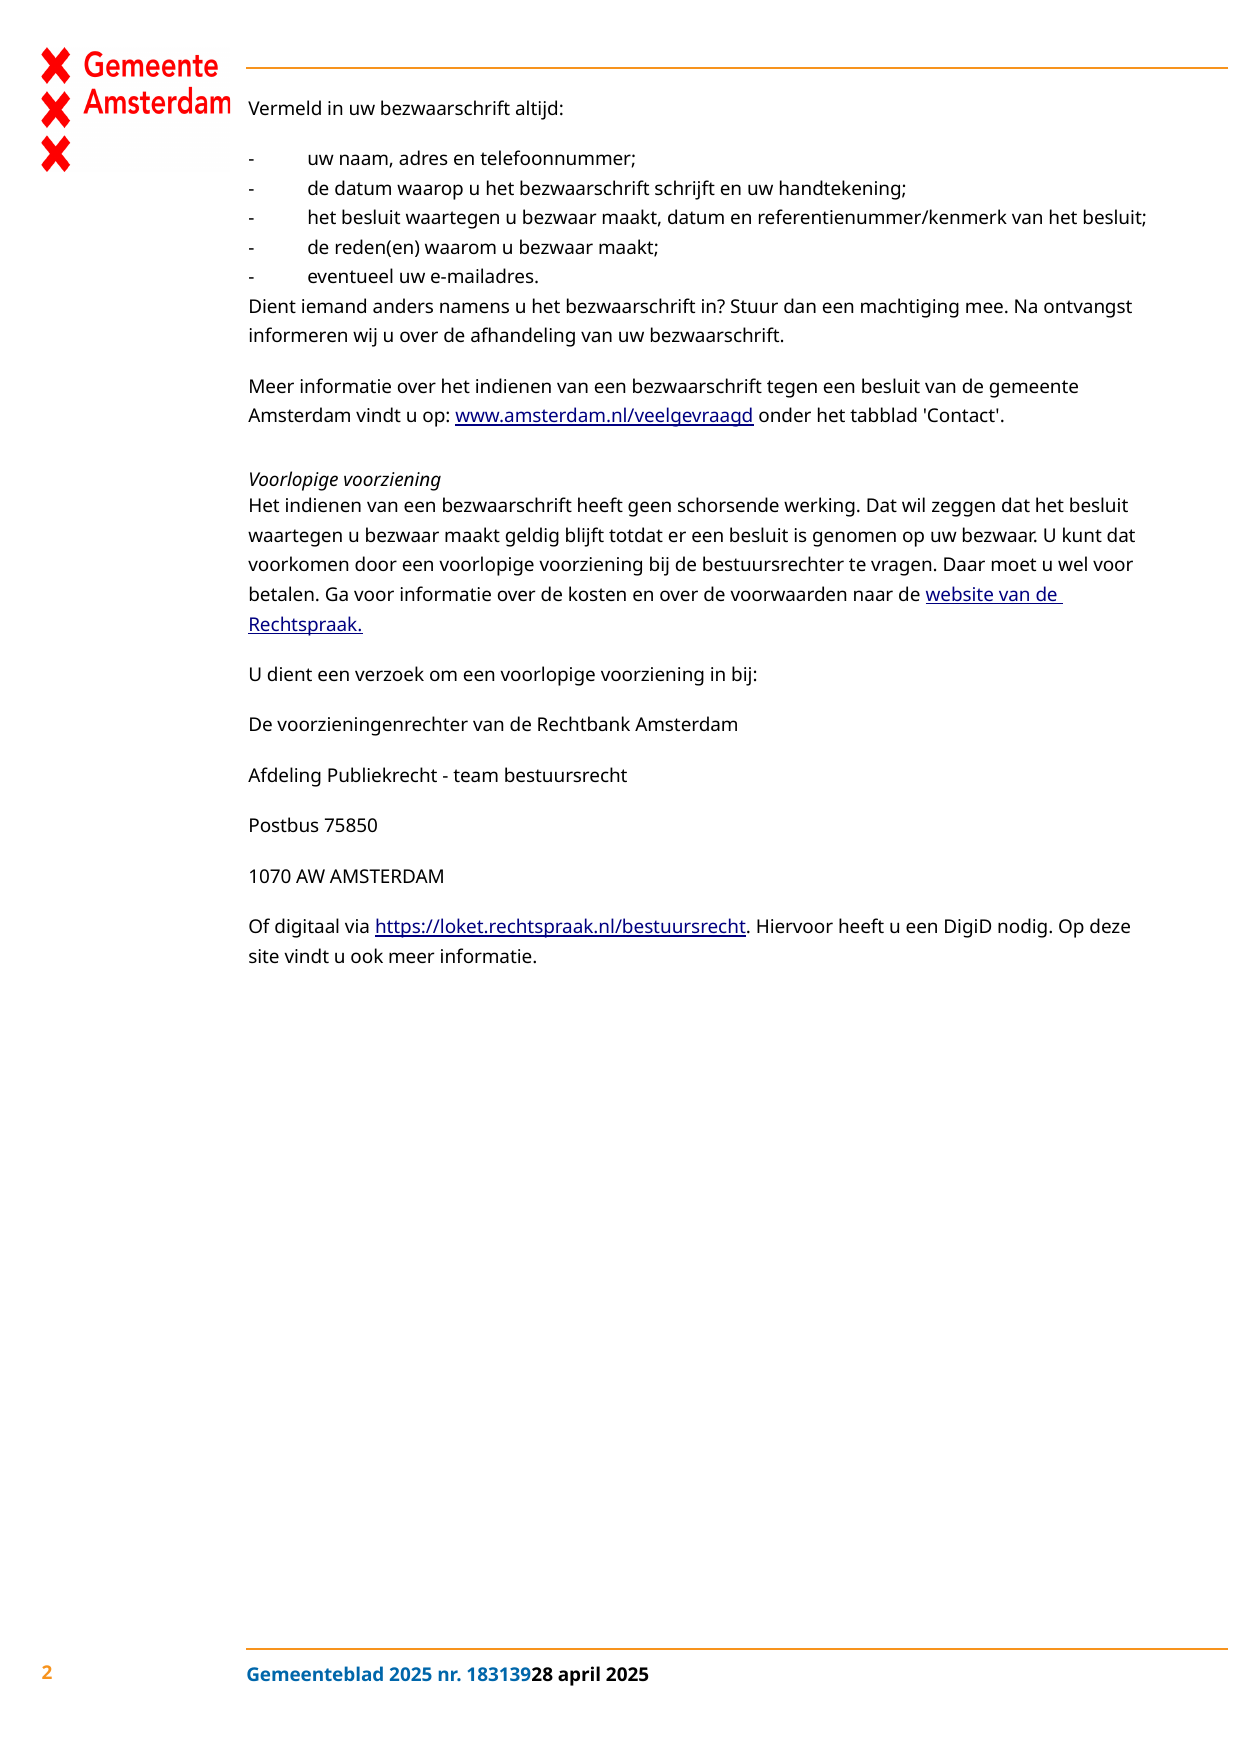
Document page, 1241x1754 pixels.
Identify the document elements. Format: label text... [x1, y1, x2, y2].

text U dient een verzoek om een voorlopige voorziening in bij: [248, 661, 1152, 687]
text De voorzieningenrechter van de Rechtbank Amsterdam [248, 712, 1152, 737]
list de reden(en) waarom u bezwaar maakt; [248, 234, 1152, 260]
text Of digitaal via https://loket.rechtspraak.nl/bestuursrecht. Hiervoor heeft u een DigiD nodig. Op deze site vindt u ook meer informatie. [248, 913, 1152, 968]
text Meer informatie over het indienen van een bezwaarschrift tegen een besluit van de gemeente Amsterdam vindt u op: www.amsterdam.nl/veelgevraagd onder het tabblad 'Contact'. [248, 373, 1152, 428]
text Vermeld in uw bezwaarschrift altijd: [248, 95, 1152, 121]
picture [41, 47, 231, 172]
list uw naam, adres en telefoonnummer; [248, 145, 1152, 171]
text 1070 AW AMSTERDAM [248, 863, 1152, 888]
text Voorlopige voorziening [248, 467, 1152, 492]
text Dient iemand anders namens u het bezwaarschrift in? Stuur dan een machtiging mee. Na ontvangst informeren wij u over de afhandeling van uw bezwaarschrift. [248, 293, 1152, 348]
text Afdeling Publiekrecht - team bestuursrecht [248, 762, 1152, 788]
list de datum waarop u het bezwaarschrift schrijft en uw handtekening; [248, 175, 1152, 201]
list het besluit waartegen u bezwaar maakt, datum en referentienummer/kenmerk van het besluit; [248, 204, 1152, 230]
list eventueel uw e-mailadres. [248, 263, 1152, 289]
text Postbus 75850 [248, 812, 1152, 838]
text Het indienen van een bezwaarschrift heeft geen schorsende werking. Dat wil zeggen dat het besluit waartegen u bezwaar maakt geldig blijft totdat er een besluit is genomen op uw bezwaar. U kunt dat voorkomen door een voorlopige voorziening bij de bestuursrechter te vragen. Daar moet u wel voor betalen. Ga voor informatie over de kosten en over de voorwaarden naar de website van de Rechtspraak. [248, 492, 1152, 636]
